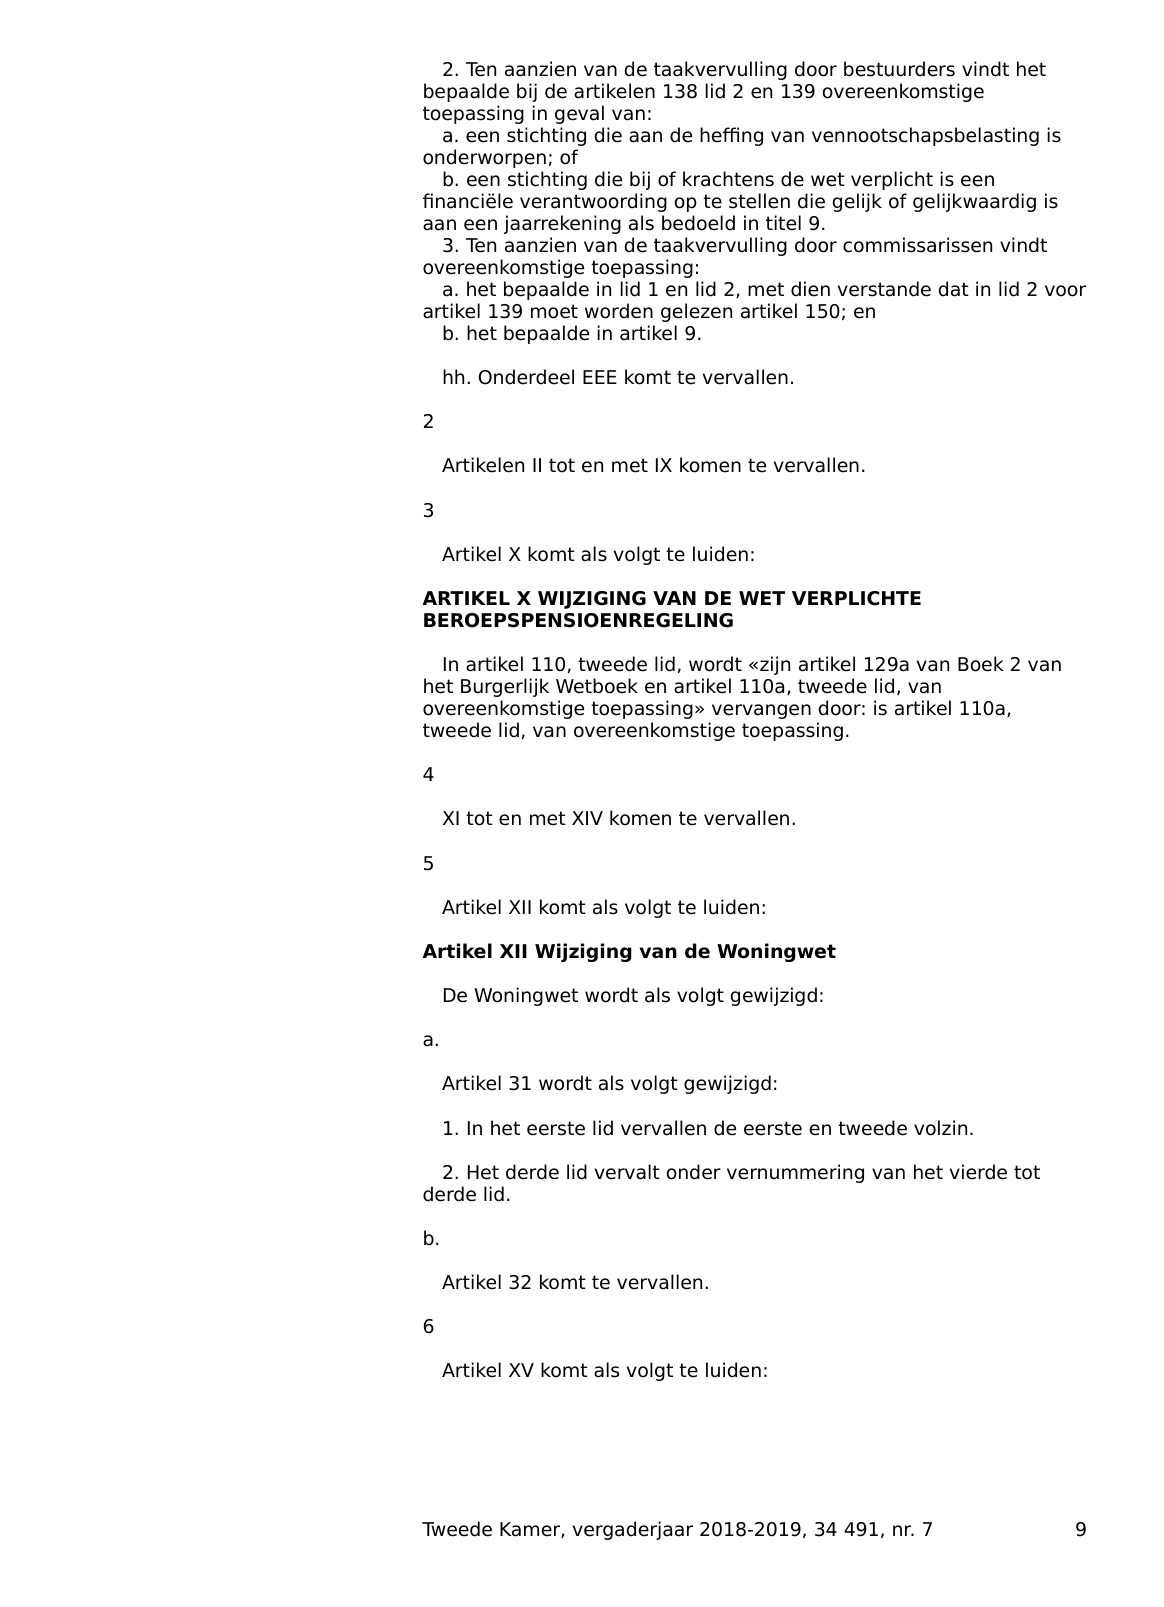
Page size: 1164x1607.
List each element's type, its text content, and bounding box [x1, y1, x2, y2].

text Artikel XII komt als volgt te luiden: [422, 897, 1087, 918]
subtitle 6 [422, 1316, 1087, 1338]
text 2. Ten aanzien van de taakvervulling door bestuurders vindt het bepaalde bij de artikelen 138 lid 2 en 139 overeenkomstige toepassing in geval van: [422, 59, 1087, 125]
subtitle 2 [422, 411, 1087, 433]
text a. het bepaalde in lid 1 en lid 2, met dien verstande dat in lid 2 voor artikel 139 moet worden gelezen artikel 150; en [422, 279, 1087, 323]
text Artikel XV komt als volgt te luiden: [422, 1360, 1087, 1382]
text a. een stichting die aan de heffing van vennootschapsbelasting is onderworpen; of [422, 125, 1087, 169]
text hh. Onderdeel EEE komt te vervallen. [422, 367, 1087, 389]
subtitle b. [422, 1228, 1087, 1250]
subtitle 4 [422, 764, 1087, 786]
text 2. Het derde lid vervalt onder vernummering van het vierde tot derde lid. [422, 1162, 1087, 1206]
text b. een stichting die bij of krachtens de wet verplicht is een financiële verantwoording op te stellen die gelijk of gelijkwaardig is aan een jaarrekening als bedoeld in titel 9. [422, 169, 1087, 235]
subtitle a. [422, 1029, 1087, 1051]
text 1. In het eerste lid vervallen de eerste en tweede volzin. [422, 1117, 1087, 1139]
text b. het bepaalde in artikel 9. [422, 323, 1087, 345]
text In artikel 110, tweede lid, wordt «zijn artikel 129a van Boek 2 van het Burgerlijk Wetboek en artikel 110a, tweede lid, van overeenkomstige toepassing» vervangen door: is artikel 110a, tweede lid, van overeenkomstige toepassing. [422, 654, 1087, 742]
subtitle ARTIKEL X WIJZIGING VAN DE WET VERPLICHTE BEROEPSPENSIOENREGELING [422, 588, 1087, 632]
subtitle 5 [422, 852, 1087, 874]
subtitle 3 [422, 499, 1087, 521]
text Artikel X komt als volgt te luiden: [422, 544, 1087, 566]
text 3. Ten aanzien van de taakvervulling door commissarissen vindt overeenkomstige toepassing: [422, 235, 1087, 279]
text De Woningwet wordt als volgt gewijzigd: [422, 985, 1087, 1007]
text Artikelen II tot en met IX komen te vervallen. [422, 455, 1087, 477]
text XI tot en met XIV komen te vervallen. [422, 808, 1087, 830]
text Artikel 31 wordt als volgt gewijzigd: [422, 1073, 1087, 1095]
subtitle Artikel XII Wijziging van de Woningwet [422, 941, 1087, 963]
text Artikel 32 komt te vervallen. [422, 1272, 1087, 1294]
